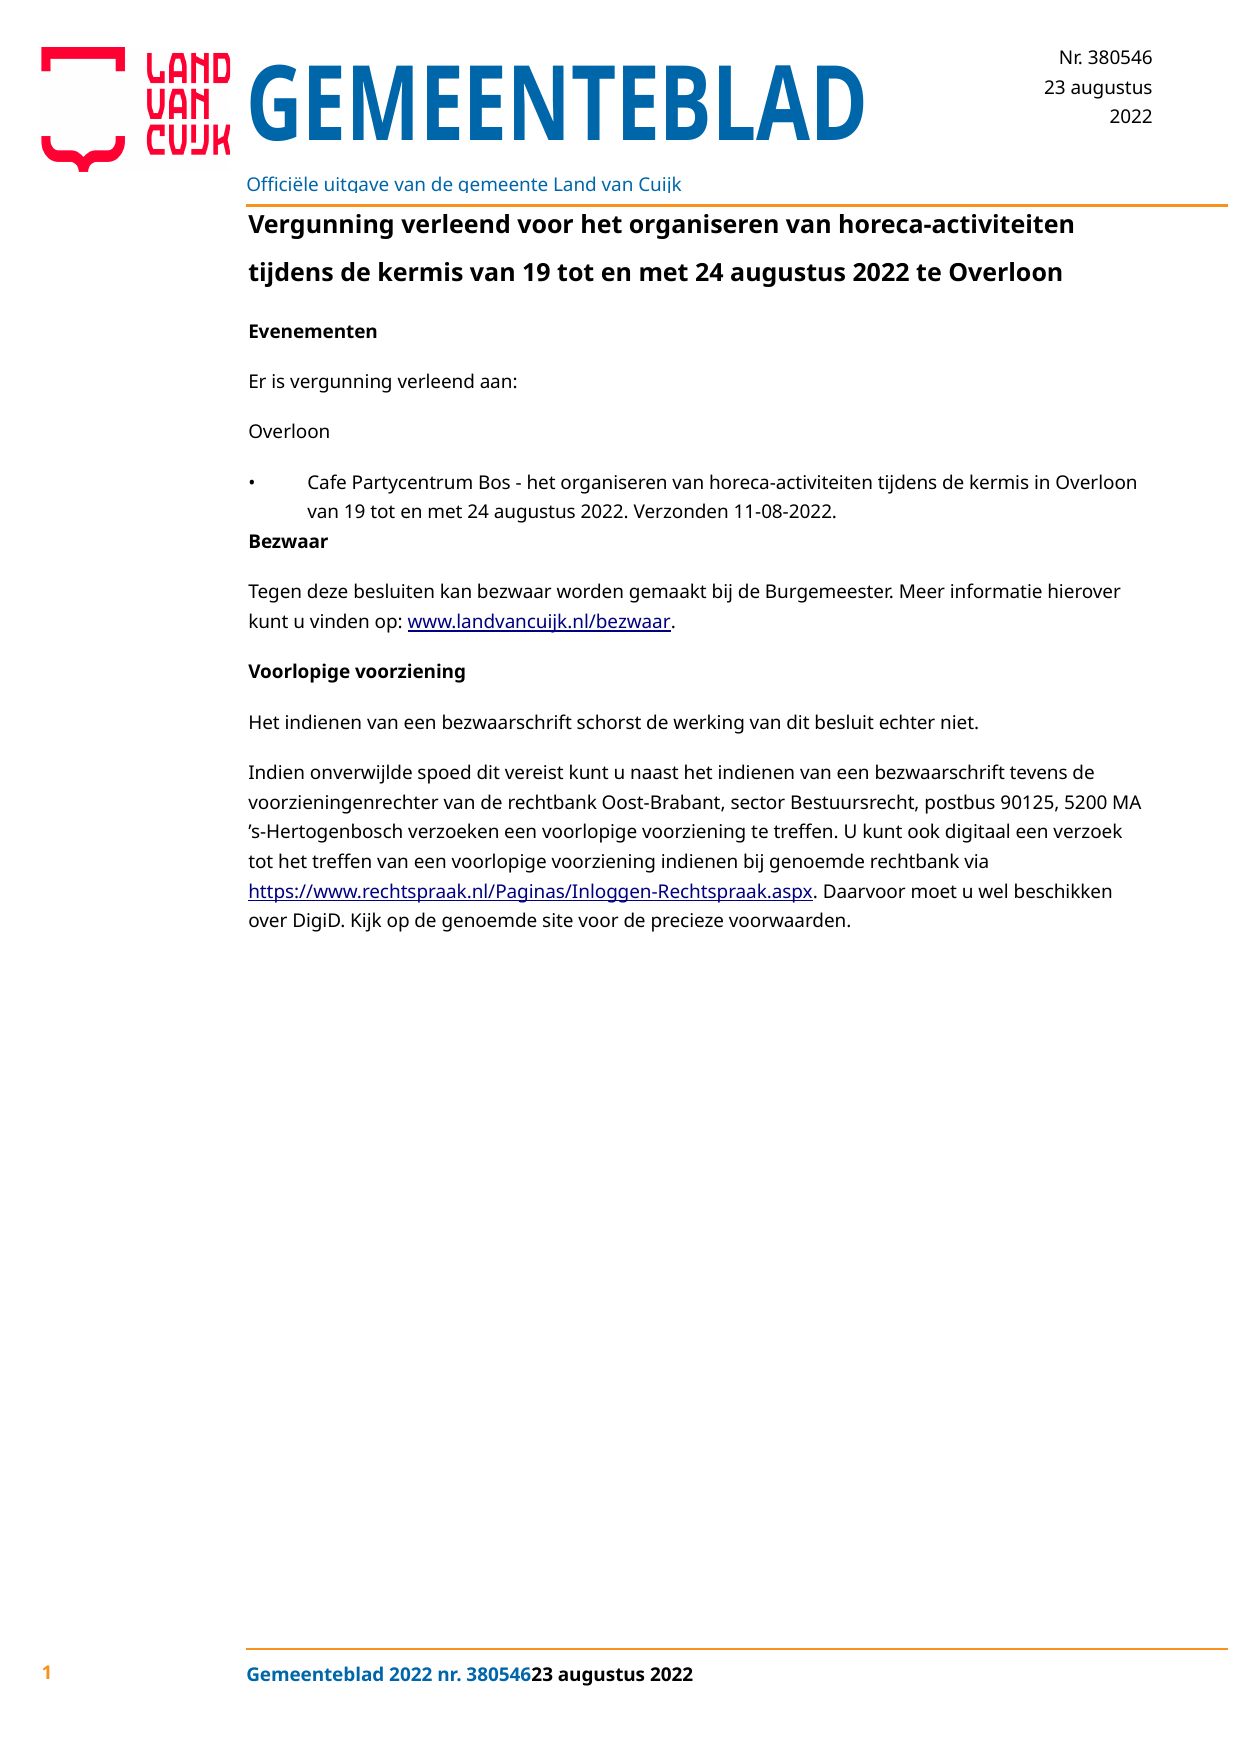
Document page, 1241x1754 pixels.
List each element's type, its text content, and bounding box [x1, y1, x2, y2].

text Evenementen [248, 318, 1152, 344]
text Overloon [248, 419, 1152, 444]
text Bezwaar [248, 528, 1152, 554]
list Cafe Partycentrum Bos - het organiseren van horeca-activiteiten tijdens de kermis in Overloon van 19 tot en met 24 augustus 2022. Verzonden 11-08-2022. [248, 469, 1152, 524]
text Het indienen van een bezwaarschrift schorst de werking van dit besluit echter niet. [248, 709, 1152, 735]
text Er is vergunning verleend aan: [248, 368, 1152, 394]
text Indien onverwijlde spoed dit vereist kunt u naast het indienen van een bezwaarschrift tevens de voorzieningenrechter van de rechtbank Oost-Brabant, sector Bestuursrecht, postbus 90125, 5200 MA ’s-Hertogenbosch verzoeken een voorlopige voorziening te treffen. U kunt ook digitaal een verzoek tot het treffen van een voorlopige voorziening indienen bij genoemde rechtbank via https://www.rechtspraak.nl/Paginas/Inloggen-Rechtspraak.aspx. Daarvoor moet u wel beschikken over DigiD. Kijk op de genoemde site voor de precieze voorwaarden. [248, 759, 1152, 933]
text Vergunning verleend voor het organiseren van horeca-activiteiten tijdens de kermis van 19 tot en met 24 augustus 2022 te Overloon [248, 207, 1152, 288]
text Tegen deze besluiten kan bezwaar worden gemaakt bij de Burgemeester. Meer informatie hierover kunt u vinden op: www.landvancuijk.nl/bezwaar. [248, 579, 1152, 634]
picture [41, 47, 231, 172]
text Voorlopige voorziening [248, 659, 1152, 684]
